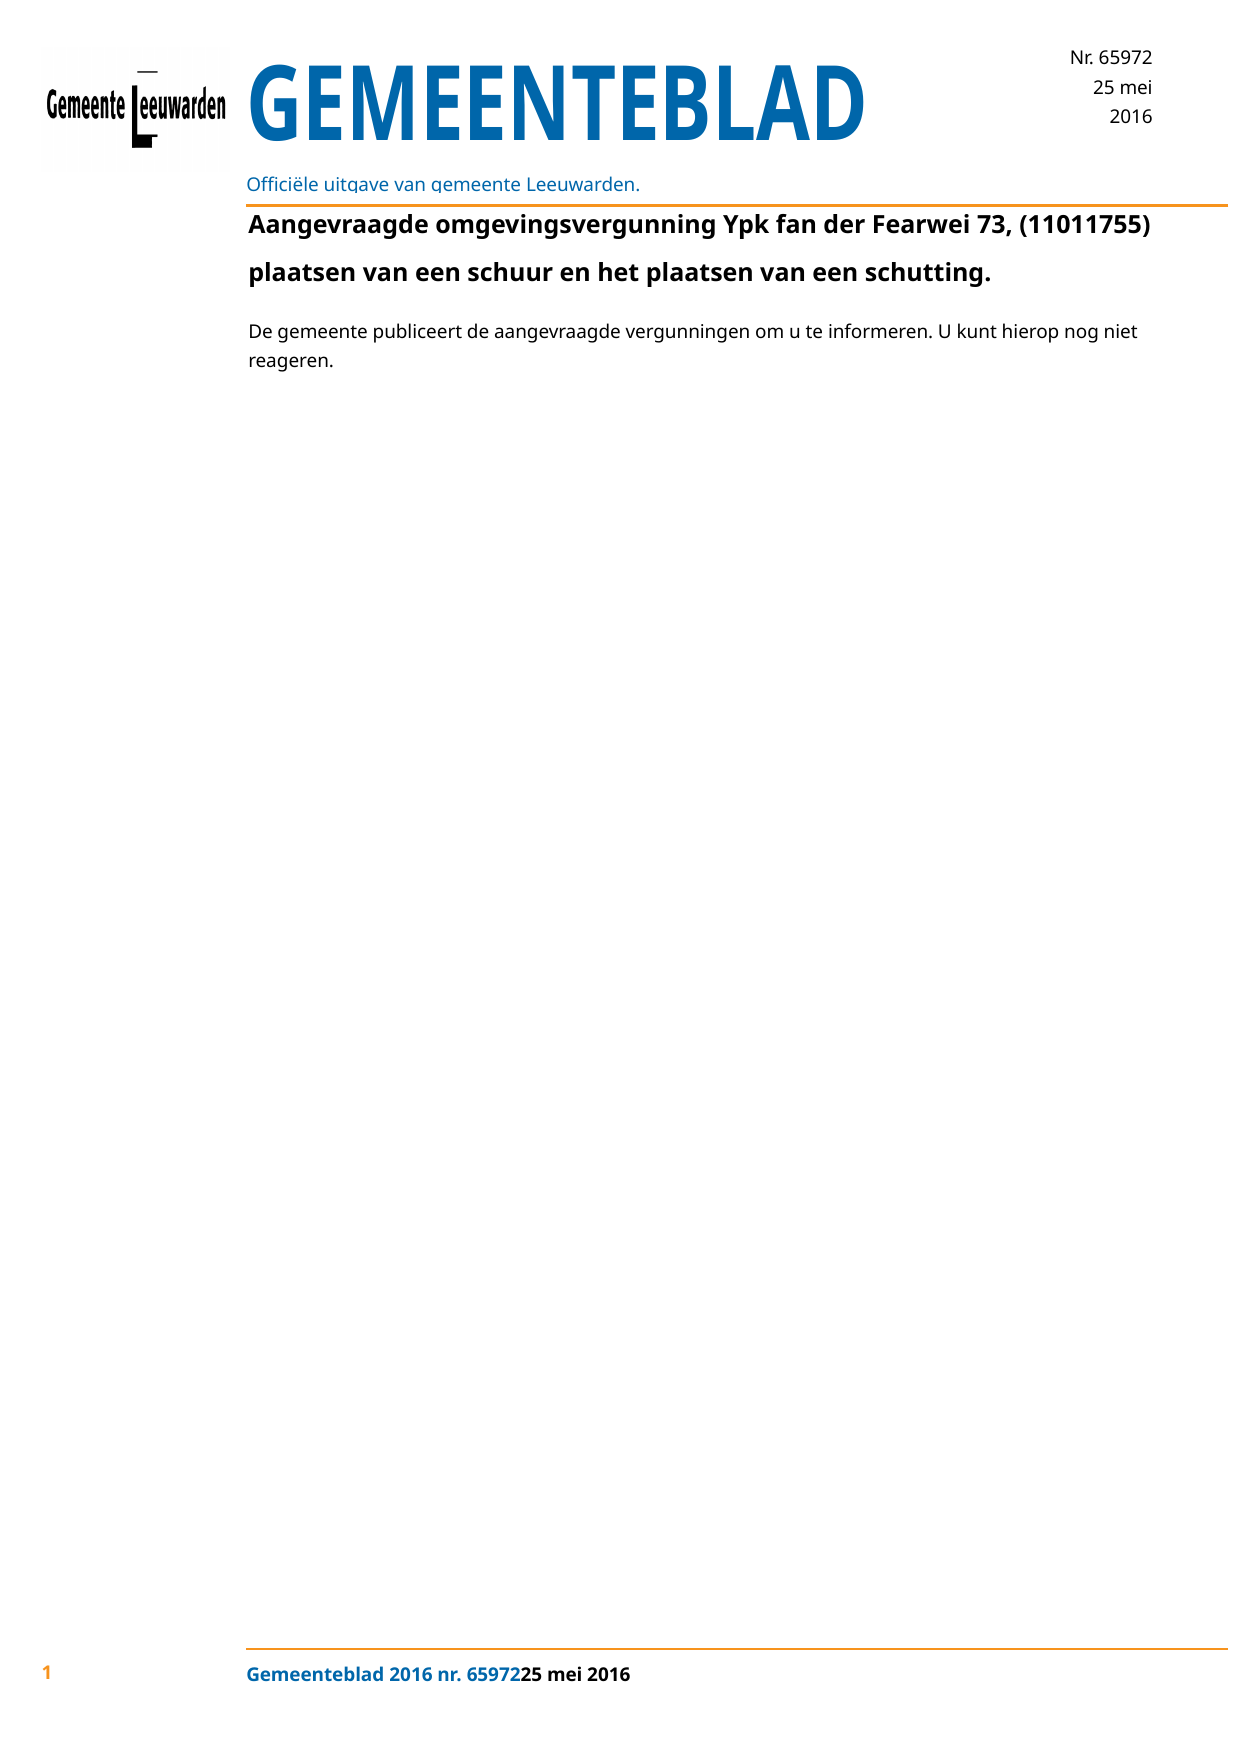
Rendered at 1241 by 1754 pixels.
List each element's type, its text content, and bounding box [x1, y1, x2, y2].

text De gemeente publiceert de aangevraagde vergunningen om u te informeren. U kunt hierop nog niet reageren. [248, 318, 1152, 373]
text Aangevraagde omgevingsvergunning Ypk fan der Fearwei 73, (11011755) plaatsen van een schuur en het plaatsen van een schutting. [248, 207, 1152, 288]
picture [41, 47, 231, 172]
